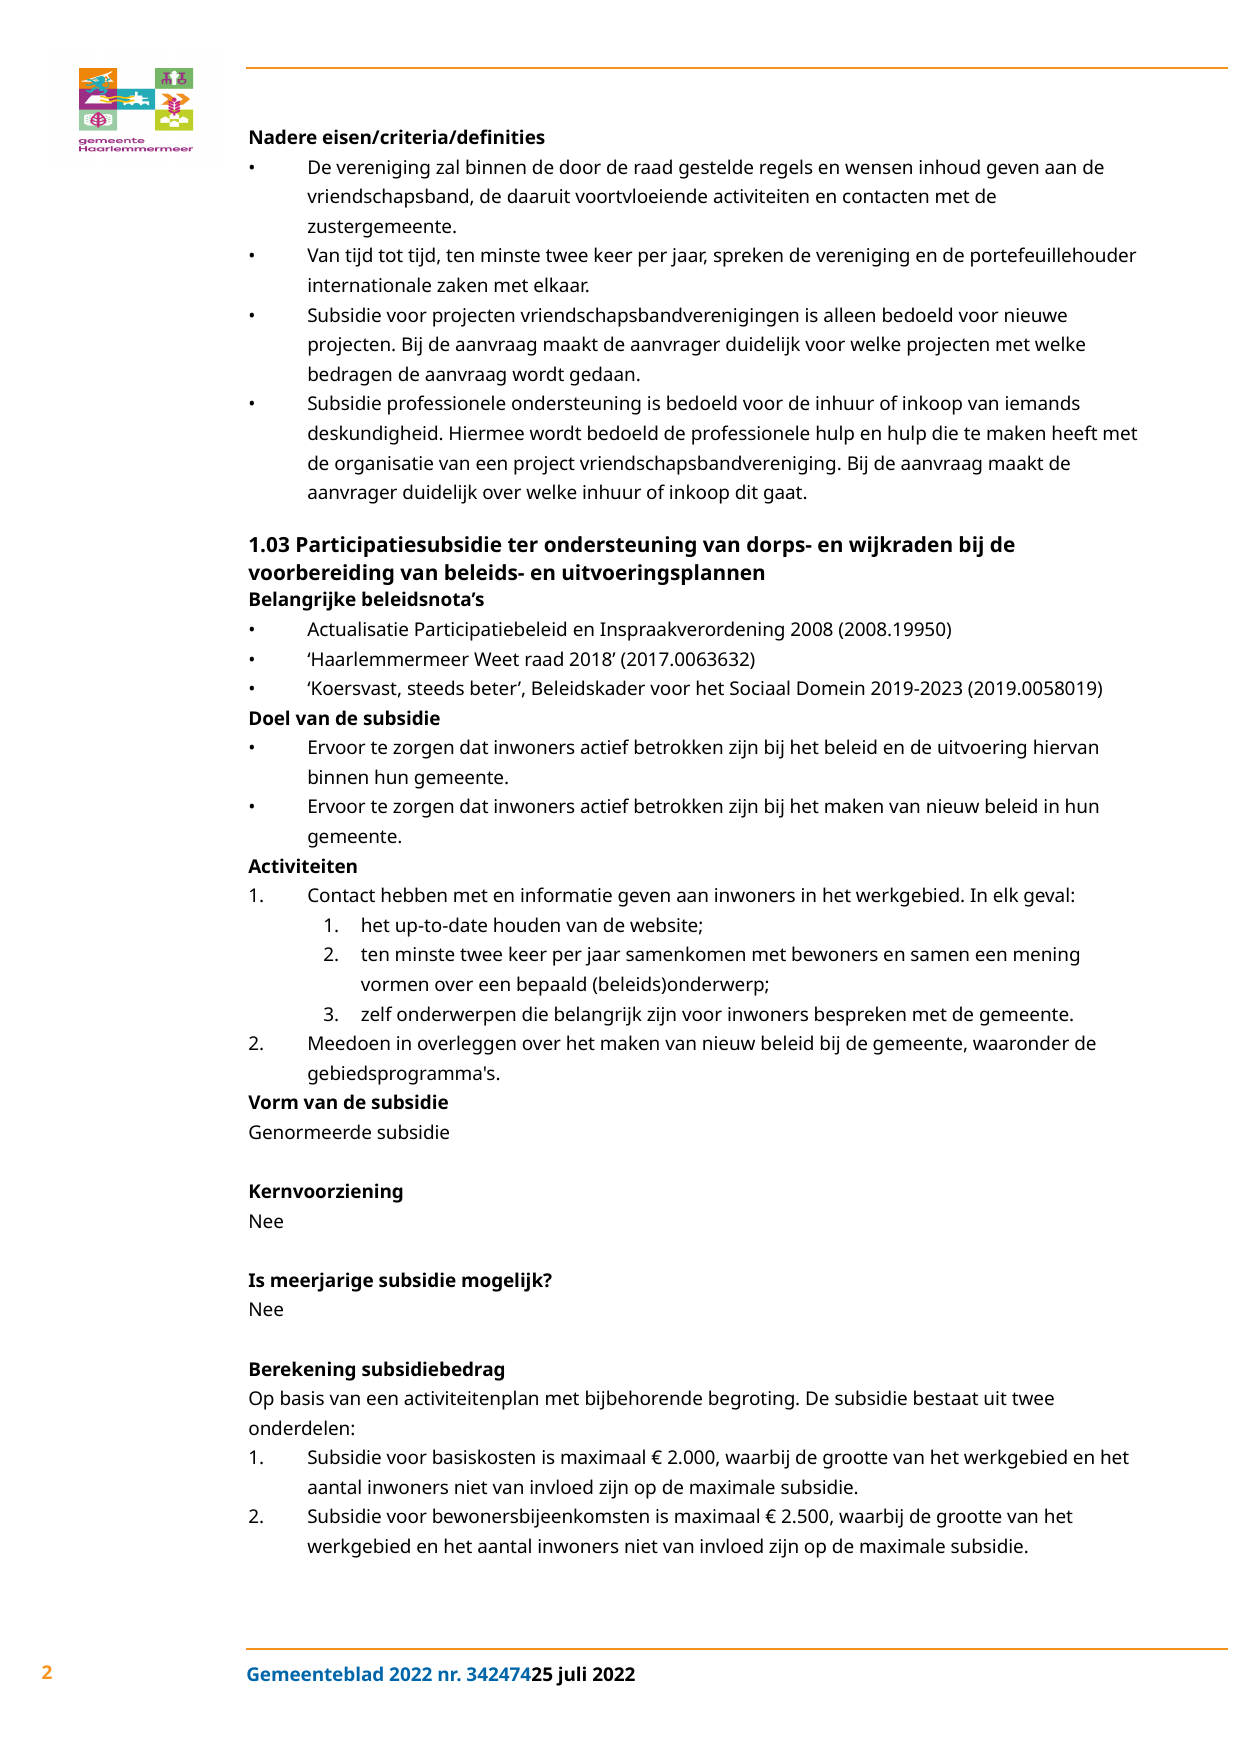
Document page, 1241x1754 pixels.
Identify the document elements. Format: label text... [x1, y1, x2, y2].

text Doel van de subsidie [248, 705, 1152, 731]
text Genormeerde subsidie [248, 1119, 1152, 1145]
list Subsidie voor projecten vriendschapsbandverenigingen is alleen bedoeld voor nieuwe projecten. Bij de aanvraag maakt de aanvrager duidelijk voor welke projecten met welke bedragen de aanvraag wordt gedaan. [248, 302, 1152, 387]
text Nadere eisen/criteria/definities [248, 124, 1152, 150]
list Subsidie professionele ondersteuning is bedoeld voor de inhuur of inkoop van iemands deskundigheid. Hiermee wordt bedoeld de professionele hulp en hulp die te maken heeft met de organisatie van een project vriendschapsbandvereniging. Bij de aanvraag maakt de aanvrager duidelijk over welke inhuur of inkoop dit gaat. [248, 391, 1152, 505]
list Actualisatie Participatiebeleid en Inspraakverordening 2008 (2008.19950) [248, 616, 1152, 642]
list het up-to-date houden van de website; [323, 912, 1152, 938]
list Contact hebben met en informatie geven aan inwoners in het werkgebied. In elk geval: [248, 882, 1152, 908]
text 1.03 Participatiesubsidie ter ondersteuning van dorps- en wijkraden bij de voorbereiding van beleids- en uitvoeringsplannen [248, 530, 1152, 587]
text Vorm van de subsidie [248, 1089, 1152, 1115]
list Van tijd tot tijd, ten minste twee keer per jaar, spreken de vereniging en de portefeuillehouder internationale zaken met elkaar. [248, 243, 1152, 298]
list Ervoor te zorgen dat inwoners actief betrokken zijn bij het maken van nieuw beleid in hun gemeente. [248, 794, 1152, 849]
text Berekening subsidiebedrag [248, 1356, 1152, 1382]
text Is meerjarige subsidie mogelijk? [248, 1267, 1152, 1293]
picture [41, 47, 231, 172]
list De vereniging zal binnen de door de raad gestelde regels en wensen inhoud geven aan de vriendschapsband, de daaruit voortvloeiende activiteiten en contacten met de zustergemeente. [248, 154, 1152, 239]
list Ervoor te zorgen dat inwoners actief betrokken zijn bij het beleid en de uitvoering hiervan binnen hun gemeente. [248, 734, 1152, 790]
text Belangrijke beleidsnota’s [248, 587, 1152, 612]
text Nee [248, 1297, 1152, 1322]
list ten minste twee keer per jaar samenkomen met bewoners en samen een mening vormen over een bepaald (beleids)onderwerp; [323, 942, 1152, 997]
list Meedoen in overleggen over het maken van nieuw beleid bij de gemeente, waaronder de gebiedsprogramma's. [248, 1030, 1152, 1086]
text Activiteiten [248, 853, 1152, 879]
list ‘Koersvast, steeds beter’, Beleidskader voor het Sociaal Domein 2019-2023 (2019.0058019) [248, 675, 1152, 701]
list zelf onderwerpen die belangrijk zijn voor inwoners bespreken met de gemeente. [323, 1001, 1152, 1027]
list Subsidie voor bewonersbijeenkomsten is maximaal € 2.500, waarbij de grootte van het werkgebied en het aantal inwoners niet van invloed zijn op de maximale subsidie. [248, 1504, 1152, 1559]
list ‘Haarlemmermeer Weet raad 2018’ (2017.0063632) [248, 646, 1152, 672]
text Nee [248, 1208, 1152, 1234]
list Subsidie voor basiskosten is maximaal € 2.000, waarbij de grootte van het werkgebied en het aantal inwoners niet van invloed zijn op de maximale subsidie. [248, 1444, 1152, 1500]
text Op basis van een activiteitenplan met bijbehorende begroting. De subsidie bestaat uit twee onderdelen: [248, 1385, 1152, 1441]
text Kernvoorziening [248, 1178, 1152, 1204]
